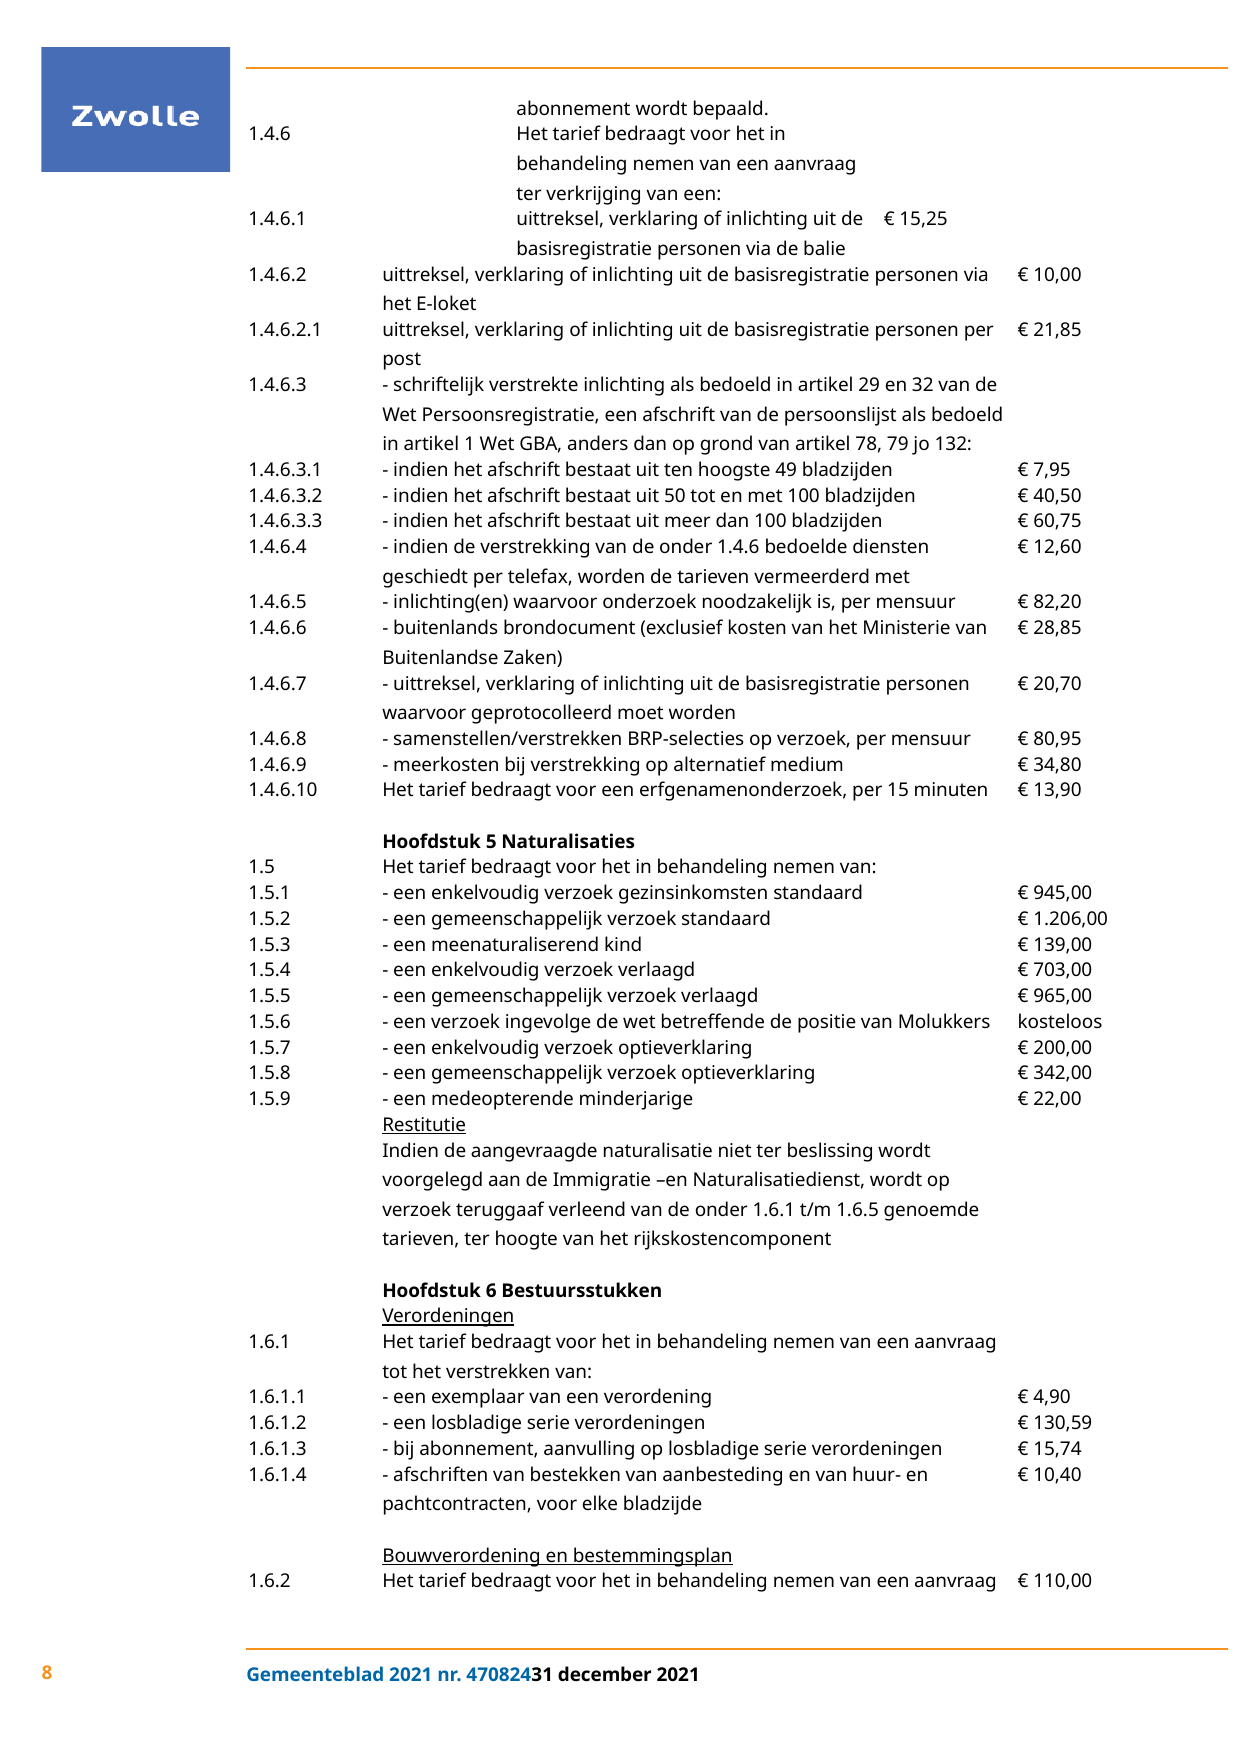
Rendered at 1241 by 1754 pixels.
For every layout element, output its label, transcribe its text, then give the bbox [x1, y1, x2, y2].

table_cell 1.4.6.3.2 [248, 482, 382, 508]
table_cell uittreksel, verklaring of inlichting uit de basisregistratie personen per post [382, 316, 1017, 371]
table_cell 1.6.1.1 [248, 1384, 382, 1409]
table_cell € 10,40 [1018, 1461, 1152, 1516]
table_cell [1018, 1137, 1152, 1251]
table_cell € 12,60 [1018, 534, 1152, 589]
table_cell 1.5.7 [248, 1034, 382, 1059]
table_cell € 34,80 [1018, 751, 1152, 777]
table_cell - een enkelvoudig verzoek verlaagd [382, 957, 1017, 982]
table_cell € 139,00 [1018, 931, 1152, 957]
table_cell € 4,90 [1018, 1384, 1152, 1409]
table_cell [382, 1516, 1017, 1542]
table_cell € 60,75 [1018, 508, 1152, 533]
table_cell [248, 1542, 382, 1568]
table_cell [1018, 1516, 1152, 1542]
table_cell - indien het afschrift bestaat uit meer dan 100 bladzijden [382, 508, 1017, 533]
table_cell - een meenaturaliserend kind [382, 931, 1017, 957]
table_cell - een losbladige serie verordeningen [382, 1410, 1017, 1435]
table_cell € 200,00 [1018, 1034, 1152, 1059]
table_cell - buitenlands brondocument (exclusief kosten van het Ministerie van Buitenlandse Zaken) [382, 615, 1017, 670]
table_cell € 110,00 [1018, 1568, 1152, 1593]
table_cell [1018, 1303, 1152, 1328]
table_cell uittreksel, verklaring of inlichting uit de basisregistratie personen via de balie [516, 205, 883, 261]
table_cell abonnement wordt bepaald. [516, 95, 883, 121]
table_cell 1.5.6 [248, 1008, 382, 1034]
table_cell [248, 95, 516, 121]
table_cell - een verzoek ingevolge de wet betreffende de positie van Molukkers [382, 1008, 1017, 1034]
table_cell Bouwverordening en bestemmingsplan [382, 1542, 1017, 1568]
table_cell [884, 95, 1152, 121]
table_cell 1.4.6.1 [248, 205, 516, 261]
table_cell [1018, 1251, 1152, 1277]
table_cell 1.6.1.3 [248, 1435, 382, 1461]
table_cell Indien de aangevraagde naturalisatie niet ter beslissing wordt voorgelegd aan de Immigratie –en Naturalisatiedienst, wordt op verzoek teruggaaf verleend van de onder 1.6.1 t/m 1.6.5 genoemde tarieven, ter hoogte van het rijkskostencomponent [382, 1137, 1017, 1251]
table_cell 1.6.1 [248, 1329, 382, 1384]
table_cell Hoofdstuk 6 Bestuursstukken [382, 1277, 1017, 1303]
table_cell 1.4.6.4 [248, 534, 382, 589]
table_cell € 15,74 [1018, 1435, 1152, 1461]
table_cell [248, 1277, 382, 1303]
table_cell € 130,59 [1018, 1410, 1152, 1435]
table_cell 1.5.5 [248, 983, 382, 1008]
table_cell € 703,00 [1018, 957, 1152, 982]
table_cell [382, 1251, 1017, 1277]
table_cell 1.5.8 [248, 1060, 382, 1085]
table_cell 1.4.6.3 [248, 371, 382, 456]
table_cell 1.4.6.6 [248, 615, 382, 670]
table_cell kosteloos [1018, 1008, 1152, 1034]
table_cell 1.5.9 [248, 1085, 382, 1111]
table_cell 1.6.1.2 [248, 1410, 382, 1435]
table_cell 1.6.1.4 [248, 1461, 382, 1516]
table_cell - inlichting(en) waarvoor onderzoek noodzakelijk is, per mensuur [382, 589, 1017, 614]
table_cell - een enkelvoudig verzoek optieverklaring [382, 1034, 1017, 1059]
table_cell Het tarief bedraagt voor het in behandeling nemen van een aanvraag [382, 1568, 1017, 1593]
table_cell [382, 802, 1017, 828]
picture [41, 47, 231, 172]
table_cell 1.6.2 [248, 1568, 382, 1593]
table_cell 1.4.6.9 [248, 751, 382, 777]
table_cell € 13,90 [1018, 777, 1152, 802]
table_cell [248, 828, 382, 854]
table_cell 1.5.3 [248, 931, 382, 957]
table_cell 1.4.6.7 [248, 670, 382, 725]
table_cell - een gemeenschappelijk verzoek optieverklaring [382, 1060, 1017, 1085]
table_cell 1.4.6.10 [248, 777, 382, 802]
table_cell Verordeningen [382, 1303, 1017, 1328]
table_cell 1.4.6.3.1 [248, 456, 382, 482]
table_cell - samenstellen/verstrekken BRP-selecties op verzoek, per mensuur [382, 725, 1017, 751]
table_cell - een exemplaar van een verordening [382, 1384, 1017, 1409]
table_cell [248, 1137, 382, 1251]
table_cell [1018, 1542, 1152, 1568]
table_cell 1.4.6.3.3 [248, 508, 382, 533]
table_cell [1018, 1277, 1152, 1303]
table_cell € 10,00 [1018, 261, 1152, 316]
table_cell - uittreksel, verklaring of inlichting uit de basisregistratie personen waarvoor geprotocolleerd moet worden [382, 670, 1017, 725]
table_cell - een gemeenschappelijk verzoek verlaagd [382, 983, 1017, 1008]
table_cell [1018, 1329, 1152, 1384]
table_cell € 40,50 [1018, 482, 1152, 508]
table_cell [1018, 828, 1152, 854]
table_cell - bij abonnement, aanvulling op losbladige serie verordeningen [382, 1435, 1017, 1461]
table_cell € 28,85 [1018, 615, 1152, 670]
table_cell € 342,00 [1018, 1060, 1152, 1085]
table_cell Het tarief bedraagt voor het in behandeling nemen van een aanvraag tot het verstrekken van: [382, 1329, 1017, 1384]
table_cell [248, 1111, 382, 1137]
table_cell 1.4.6.2.1 [248, 316, 382, 371]
table_cell € 945,00 [1018, 880, 1152, 905]
table_cell 1.4.6.5 [248, 589, 382, 614]
table_cell [1018, 1111, 1152, 1137]
table_cell - een enkelvoudig verzoek gezinsinkomsten standaard [382, 880, 1017, 905]
table_cell € 15,25 [884, 205, 1152, 261]
table_cell uittreksel, verklaring of inlichting uit de basisregistratie personen via het E-loket [382, 261, 1017, 316]
table_cell Het tarief bedraagt voor een erfgenamenonderzoek, per 15 minuten [382, 777, 1017, 802]
table_cell Hoofdstuk 5 Naturalisaties [382, 828, 1017, 854]
table_cell - indien het afschrift bestaat uit 50 tot en met 100 bladzijden [382, 482, 1017, 508]
table_cell Restitutie [382, 1111, 1017, 1137]
table_cell [1018, 371, 1152, 456]
table_cell 1.4.6.8 [248, 725, 382, 751]
table_cell 1.5.2 [248, 905, 382, 931]
table_cell Het tarief bedraagt voor het in behandeling nemen van een aanvraag ter verkrijging van een: [516, 121, 883, 205]
table_cell € 965,00 [1018, 983, 1152, 1008]
table_cell - schriftelijk verstrekte inlichting als bedoeld in artikel 29 en 32 van de Wet Persoonsregistratie, een afschrift van de persoonslijst als bedoeld in artikel 1 Wet GBA, anders dan op grond van artikel 78, 79 jo 132: [382, 371, 1017, 456]
table_cell 1.4.6 [248, 121, 516, 205]
table_cell - een medeopterende minderjarige [382, 1085, 1017, 1111]
table_cell € 21,85 [1018, 316, 1152, 371]
table_cell - indien het afschrift bestaat uit ten hoogste 49 bladzijden [382, 456, 1017, 482]
table_cell 1.5 [248, 854, 382, 879]
table_cell [248, 802, 382, 828]
table_cell - een gemeenschappelijk verzoek standaard [382, 905, 1017, 931]
table_cell € 7,95 [1018, 456, 1152, 482]
table_cell € 20,70 [1018, 670, 1152, 725]
table_cell - afschriften van bestekken van aanbesteding en van huur- en pachtcontracten, voor elke bladzijde [382, 1461, 1017, 1516]
table_cell € 1.206,00 [1018, 905, 1152, 931]
table_cell 1.4.6.2 [248, 261, 382, 316]
table_cell [1018, 802, 1152, 828]
table_cell Het tarief bedraagt voor het in behandeling nemen van: [382, 854, 1017, 879]
table_cell € 22,00 [1018, 1085, 1152, 1111]
table_cell [248, 1251, 382, 1277]
table_cell - meerkosten bij verstrekking op alternatief medium [382, 751, 1017, 777]
table_cell € 82,20 [1018, 589, 1152, 614]
table_cell [248, 1303, 382, 1328]
table_cell € 80,95 [1018, 725, 1152, 751]
table_cell [248, 1516, 382, 1542]
table_cell 1.5.4 [248, 957, 382, 982]
table_cell - indien de verstrekking van de onder 1.4.6 bedoelde diensten geschiedt per telefax, worden de tarieven vermeerderd met [382, 534, 1017, 589]
table_cell [1018, 854, 1152, 879]
table_cell [884, 121, 1152, 205]
table_cell 1.5.1 [248, 880, 382, 905]
